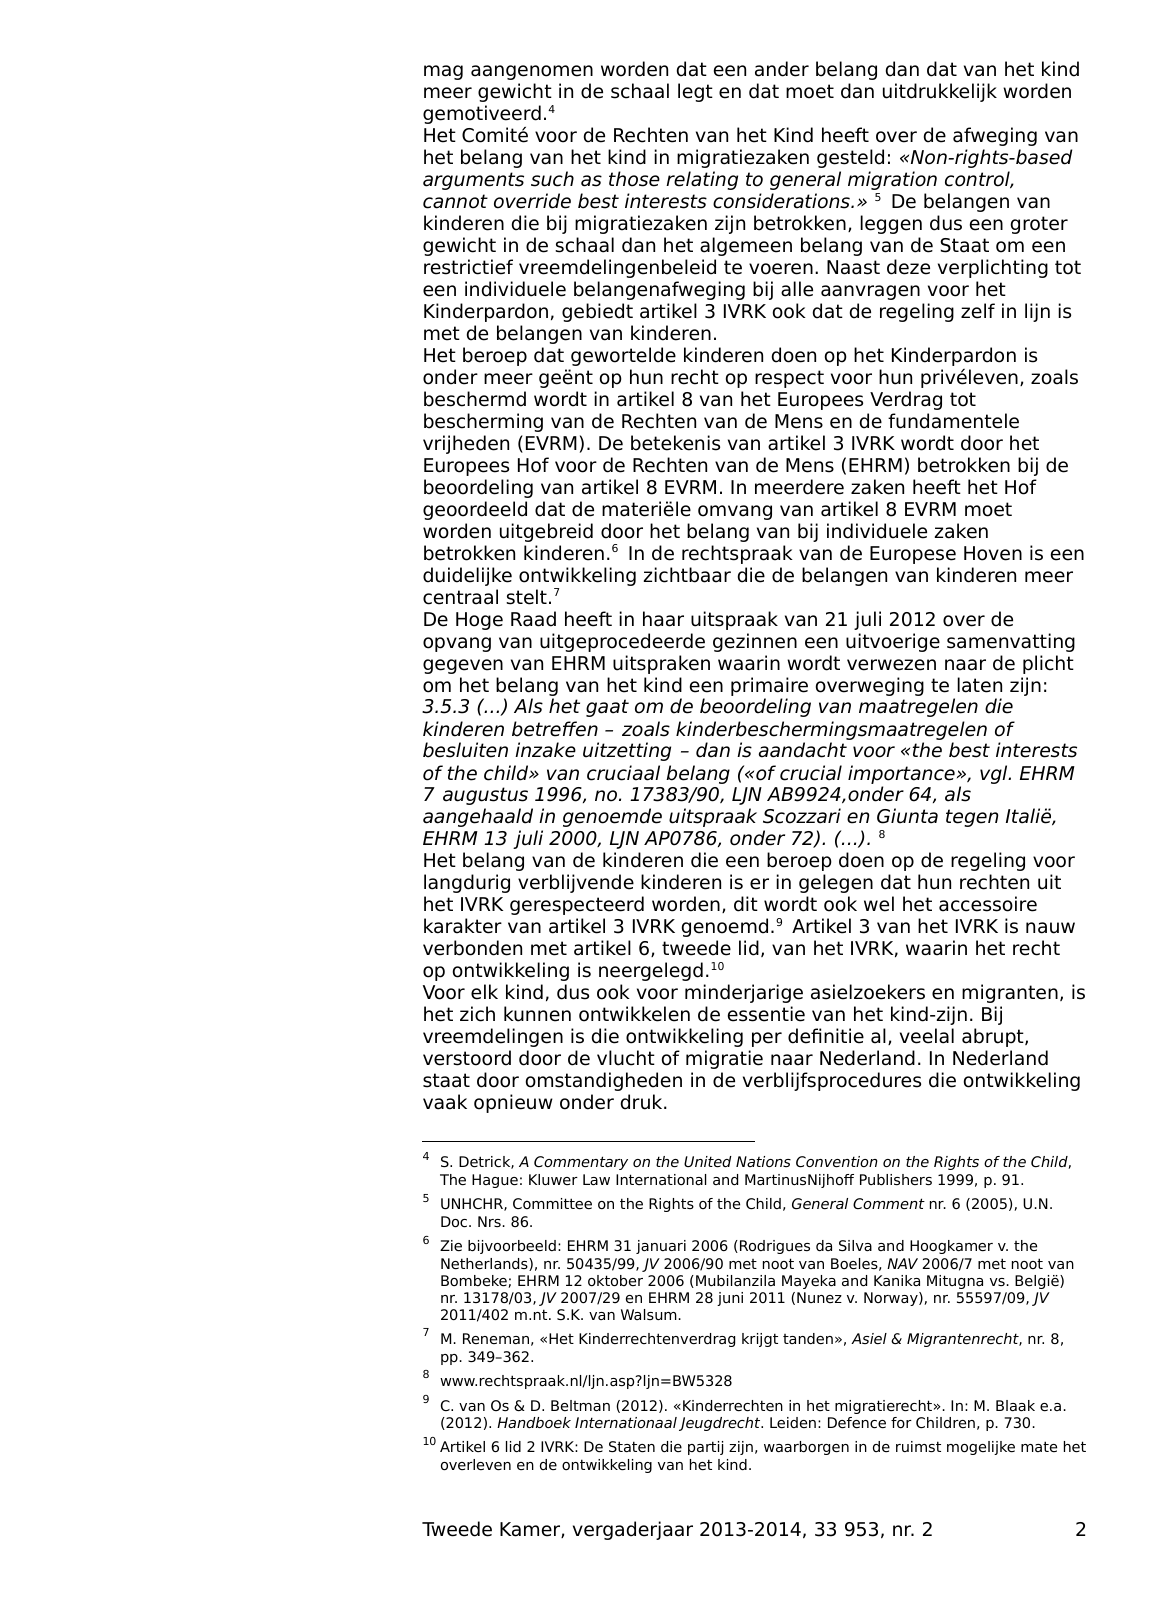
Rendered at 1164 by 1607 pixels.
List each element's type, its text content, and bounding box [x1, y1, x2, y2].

text C. van Os & D. Beltman (2012). «Kinderrechten in het migratierecht». In: M. Blaak e.a. (2012). Handboek Internationaal Jeugdrecht. Leiden: Defence for Children, p. 730. [422, 1393, 1087, 1432]
text www.rechtspraak.nl/ljn.asp?ljn=BW5328 [422, 1368, 1087, 1391]
text De Hoge Raad heeft in haar uitspraak van 21 juli 2012 over de opvang van uitgeprocedeerde gezinnen een uitvoerige samenvatting gegeven van EHRM uitspraken waarin wordt verwezen naar de plicht om het belang van het kind een primaire overweging te laten zijn: 3.5.3 (...) Als het gaat om de beoordeling van maatregelen die kinderen betreffen – zoals kinderbeschermingsmaatregelen of besluiten inzake uitzetting – dan is aandacht voor «the best interests of the child» van cruciaal belang («of crucial importance», vgl. EHRM 7 augustus 1996, no. 17383/90, LJN AB9924,onder 64, als aangehaald in genoemde uitspraak Scozzari en Giunta tegen Italië, EHRM 13 juli 2000, LJN AP0786, onder 72). (...). [422, 608, 1087, 850]
text Artikel 6 lid 2 IVRK: De Staten die partij zijn, waarborgen in de ruimst mogelijke mate het overleven en de ontwikkeling van het kind. [422, 1435, 1087, 1474]
text Het beroep dat gewortelde kinderen doen op het Kinderpardon is onder meer geënt op hun recht op respect voor hun privéleven, zoals beschermd wordt in artikel 8 van het Europees Verdrag tot bescherming van de Rechten van de Mens en de fundamentele vrijheden (EVRM). De betekenis van artikel 3 IVRK wordt door het Europees Hof voor de Rechten van de Mens (EHRM) betrokken bij de beoordeling van artikel 8 EVRM. In meerdere zaken heeft het Hof geoordeeld dat de materiële omvang van artikel 8 EVRM moet worden uitgebreid door het belang van bij individuele zaken betrokken kinderen. In de rechtspraak van de Europese Hoven is een duidelijke ontwikkeling zichtbaar die de belangen van kinderen meer centraal stelt. [422, 345, 1087, 608]
text S. Detrick, A Commentary on the United Nations Convention on the Rights of the Child, The Hague: Kluwer Law International and MartinusNijhoff Publishers 1999, p. 91. [422, 1150, 1087, 1189]
text M. Reneman, «Het Kinderrechtenverdrag krijgt tanden», Asiel & Migrantenrecht, nr. 8, pp. 349–362. [422, 1327, 1087, 1366]
text UNHCHR, Committee on the Rights of the Child, General Comment nr. 6 (2005), U.N. Doc. Nrs. 86. [422, 1192, 1087, 1231]
text mag aangenomen worden dat een ander belang dan dat van het kind meer gewicht in de schaal legt en dat moet dan uitdrukkelijk worden gemotiveerd. [422, 59, 1087, 125]
text Zie bijvoorbeeld: EHRM 31 januari 2006 (Rodrigues da Silva and Hoogkamer v. the Netherlands), nr. 50435/99, JV 2006/90 met noot van Boeles, NAV 2006/7 met noot van Bombeke; EHRM 12 oktober 2006 (Mubilanzila Mayeka and Kanika Mitugna vs. België) nr. 13178/03, JV 2007/29 en EHRM 28 juni 2011 (Nunez v. Norway), nr. 55597/09, JV 2011/402 m.nt. S.K. van Walsum. [422, 1234, 1087, 1324]
text Voor elk kind, dus ook voor minderjarige asielzoekers en migranten, is het zich kunnen ontwikkelen de essentie van het kind-zijn. Bij vreemdelingen is die ontwikkeling per definitie al, veelal abrupt, verstoord door de vlucht of migratie naar Nederland. In Nederland staat door omstandigheden in de verblijfsprocedures die ontwikkeling vaak opnieuw onder druk. [422, 982, 1087, 1114]
text Het Comité voor de Rechten van het Kind heeft over de afweging van het belang van het kind in migratiezaken gesteld: «Non-rights-based arguments such as those relating to general migration control, cannot override best interests considerations.» De belangen van kinderen die bij migratiezaken zijn betrokken, leggen dus een groter gewicht in de schaal dan het algemeen belang van de Staat om een restrictief vreemdelingenbeleid te voeren. Naast deze verplichting tot een individuele belangenafweging bij alle aanvragen voor het Kinderpardon, gebiedt artikel 3 IVRK ook dat de regeling zelf in lijn is met de belangen van kinderen. [422, 125, 1087, 345]
text Het belang van de kinderen die een beroep doen op de regeling voor langdurig verblijvende kinderen is er in gelegen dat hun rechten uit het IVRK gerespecteerd worden, dit wordt ook wel het accessoire karakter van artikel 3 IVRK genoemd. Artikel 3 van het IVRK is nauw verbonden met artikel 6, tweede lid, van het IVRK, waarin het recht op ontwikkeling is neergelegd. [422, 850, 1087, 982]
